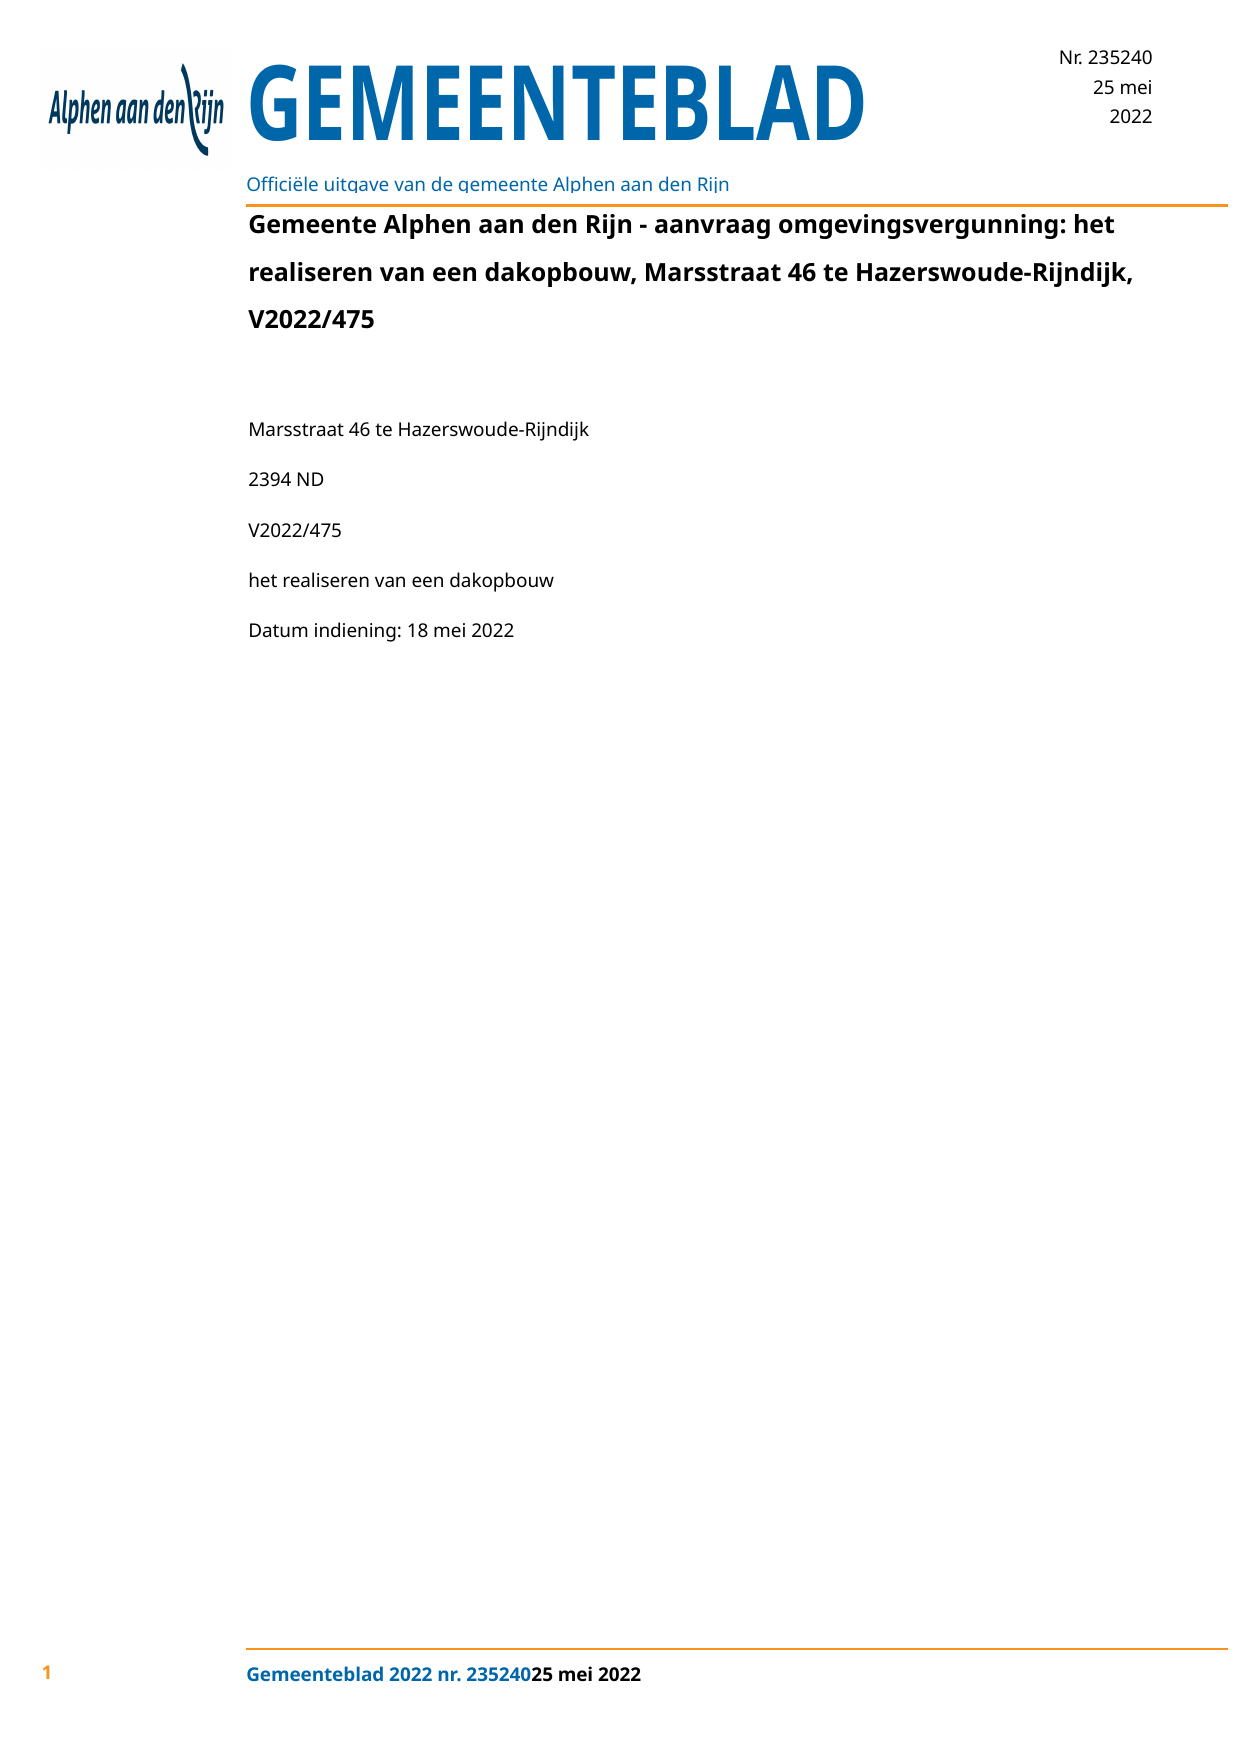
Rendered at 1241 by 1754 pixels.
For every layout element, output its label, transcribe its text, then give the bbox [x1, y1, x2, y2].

text het realiseren van een dakopbouw [248, 567, 1152, 593]
text V2022/475 [248, 517, 1152, 542]
text Marsstraat 46 te Hazerswoude-Rijndijk [248, 416, 1152, 442]
text Gemeente Alphen aan den Rijn - aanvraag omgevingsvergunning: het realiseren van een dakopbouw, Marsstraat 46 te Hazerswoude-Rijndijk, V2022/475 [248, 207, 1152, 336]
picture [41, 47, 231, 172]
text 2394 ND [248, 466, 1152, 492]
text Datum indiening: 18 mei 2022 [248, 618, 1152, 643]
